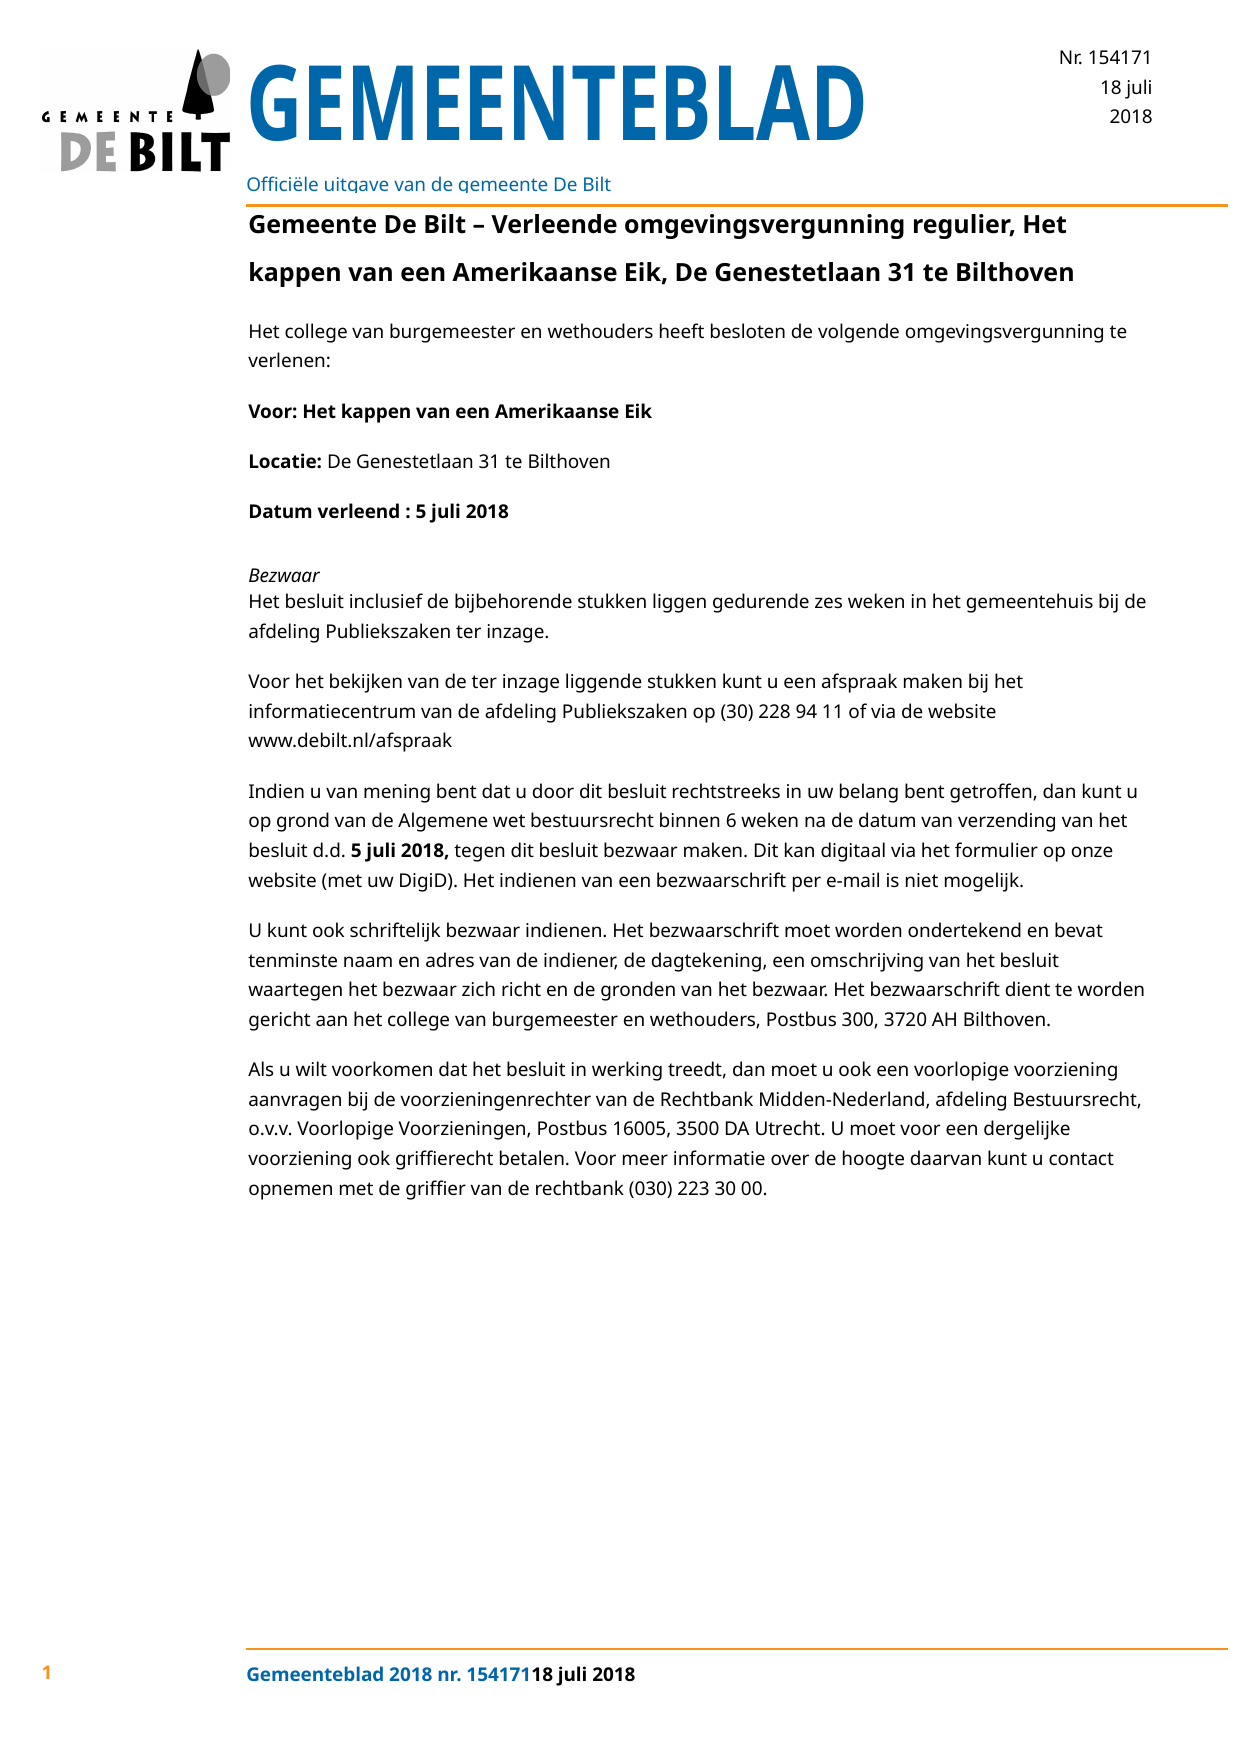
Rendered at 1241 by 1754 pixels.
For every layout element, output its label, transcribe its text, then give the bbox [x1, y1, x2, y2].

text Voor: Het kappen van een Amerikaanse Eik [248, 398, 1152, 424]
text Locatie: De Genestetlaan 31 te Bilthoven [248, 448, 1152, 474]
text Als u wilt voorkomen dat het besluit in werking treedt, dan moet u ook een voorlopige voorziening aanvragen bij de voorzieningenrechter van de Rechtbank Midden-Nederland, afdeling Bestuursrecht, o.v.v. Voorlopige Voorzieningen, Postbus 16005, 3500 DA Utrecht. U moet voor een dergelijke voorziening ook griffierecht betalen. Voor meer informatie over de hoogte daarvan kunt u contact opnemen met de griffier van de rechtbank (030) 223 30 00. [248, 1056, 1152, 1200]
text Voor het bekijken van de ter inzage liggende stukken kunt u een afspraak maken bij het informatiecentrum van de afdeling Publiekszaken op (30) 228 94 11 of via de website www.debilt.nl/afspraak [248, 668, 1152, 753]
text U kunt ook schriftelijk bezwaar indienen. Het bezwaarschrift moet worden ondertekend en bevat tenminste naam en adres van de indiener, de dagtekening, een omschrijving van het besluit waartegen het bezwaar zich richt en de gronden van het bezwaar. Het bezwaarschrift dient te worden gericht aan het college van burgemeester en wethouders, Postbus 300, 3720 AH Bilthoven. [248, 917, 1152, 1032]
text Gemeente De Bilt – Verleende omgevingsvergunning regulier, Het kappen van een Amerikaanse Eik, De Genestetlaan 31 te Bilthoven [248, 207, 1152, 288]
picture [41, 47, 231, 172]
text Het college van burgemeester en wethouders heeft besloten de volgende omgevingsvergunning te verlenen: [248, 318, 1152, 373]
text Datum verleend : 5 juli 2018 [248, 499, 1152, 524]
text Het besluit inclusief de bijbehorende stukken liggen gedurende zes weken in het gemeentehuis bij de afdeling Publiekszaken ter inzage. [248, 588, 1152, 644]
text Bezwaar [248, 563, 1152, 588]
text Indien u van mening bent dat u door dit besluit rechtstreeks in uw belang bent getroffen, dan kunt u op grond van de Algemene wet bestuursrecht binnen 6 weken na de datum van verzending van het besluit d.d. 5 juli 2018, tegen dit besluit bezwaar maken. Dit kan digitaal via het formulier op onze website (met uw DigiD). Het indienen van een bezwaarschrift per e-mail is niet mogelijk. [248, 778, 1152, 892]
